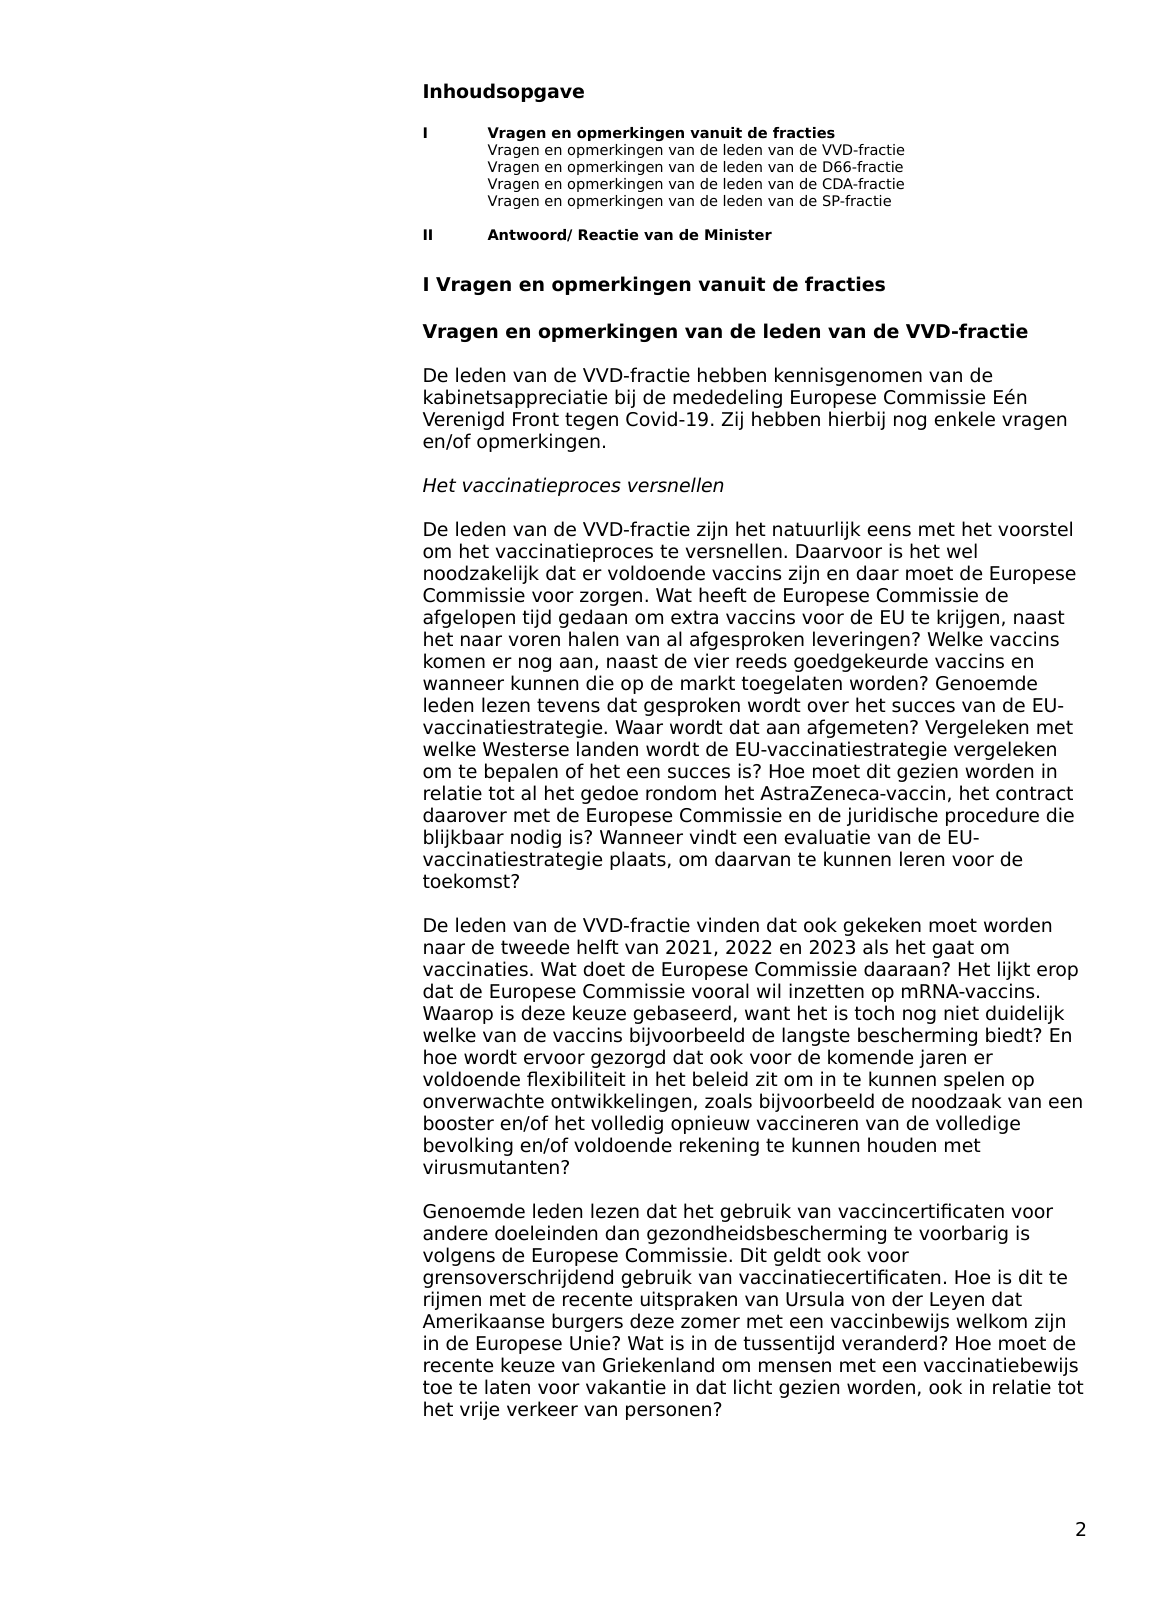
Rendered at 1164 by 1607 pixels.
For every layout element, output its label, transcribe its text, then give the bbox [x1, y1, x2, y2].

table_header Vragen en opmerkingen vanuit de fracties [481, 125, 1087, 142]
table_cell [422, 176, 481, 193]
table_cell II [422, 227, 481, 244]
table_cell [422, 193, 481, 210]
table_cell Vragen en opmerkingen van de leden van de D66-fractie [481, 159, 1087, 176]
text De leden van de VVD-fractie hebben kennisgenomen van de kabinetsappreciatie bij de mededeling Europese Commissie Eén Verenigd Front tegen Covid-19. Zij hebben hierbij nog enkele vragen en/of opmerkingen. [422, 365, 1087, 453]
table_cell Antwoord/ Reactie van de Minister [481, 227, 1087, 244]
table_header I [422, 125, 481, 142]
table_cell [422, 210, 481, 227]
table_cell [422, 142, 481, 159]
subtitle Het vaccinatieproces versnellen [422, 475, 1087, 497]
text De leden van de VVD-fractie zijn het natuurlijk eens met het voorstel om het vaccinatieproces te versnellen. Daarvoor is het wel noodzakelijk dat er voldoende vaccins zijn en daar moet de Europese Commissie voor zorgen. Wat heeft de Europese Commissie de afgelopen tijd gedaan om extra vaccins voor de EU te krijgen, naast het naar voren halen van al afgesproken leveringen? Welke vaccins komen er nog aan, naast de vier reeds goedgekeurde vaccins en wanneer kunnen die op de markt toegelaten worden? Genoemde leden lezen tevens dat gesproken wordt over het succes van de EU-vaccinatiestrategie. Waar wordt dat aan afgemeten? Vergeleken met welke Westerse landen wordt de EU-vaccinatiestrategie vergeleken om te bepalen of het een succes is? Hoe moet dit gezien worden in relatie tot al het gedoe rondom het AstraZeneca-vaccin, het contract daarover met de Europese Commissie en de juridische procedure die blijkbaar nodig is? Wanneer vindt een evaluatie van de EU-vaccinatiestrategie plaats, om daarvan te kunnen leren voor de toekomst? [422, 519, 1087, 893]
text Genoemde leden lezen dat het gebruik van vaccincertificaten voor andere doeleinden dan gezondheidsbescherming te voorbarig is volgens de Europese Commissie. Dit geldt ook voor grensoverschrijdend gebruik van vaccinatiecertificaten. Hoe is dit te rijmen met de recente uitspraken van Ursula von der Leyen dat Amerikaanse burgers deze zomer met een vaccinbewijs welkom zijn in de Europese Unie? Wat is in de tussentijd veranderd? Hoe moet de recente keuze van Griekenland om mensen met een vaccinatiebewijs toe te laten voor vakantie in dat licht gezien worden, ook in relatie tot het vrije verkeer van personen? [422, 1201, 1087, 1421]
subtitle Vragen en opmerkingen van de leden van de VVD-fractie [422, 321, 1087, 343]
table_cell Vragen en opmerkingen van de leden van de VVD-fractie [481, 142, 1087, 159]
table_cell [422, 159, 481, 176]
subtitle Inhoudsopgave [422, 81, 1087, 103]
subtitle I Vragen en opmerkingen vanuit de fracties [422, 274, 1087, 296]
table_cell Vragen en opmerkingen van de leden van de SP-fractie [481, 193, 1087, 210]
table_cell [481, 210, 1087, 227]
table_cell Vragen en opmerkingen van de leden van de CDA-fractie [481, 176, 1087, 193]
text De leden van de VVD-fractie vinden dat ook gekeken moet worden naar de tweede helft van 2021, 2022 en 2023 als het gaat om vaccinaties. Wat doet de Europese Commissie daaraan? Het lijkt erop dat de Europese Commissie vooral wil inzetten op mRNA-vaccins. Waarop is deze keuze gebaseerd, want het is toch nog niet duidelijk welke van de vaccins bijvoorbeeld de langste bescherming biedt? En hoe wordt ervoor gezorgd dat ook voor de komende jaren er voldoende flexibiliteit in het beleid zit om in te kunnen spelen op onverwachte ontwikkelingen, zoals bijvoorbeeld de noodzaak van een booster en/of het volledig opnieuw vaccineren van de volledige bevolking en/of voldoende rekening te kunnen houden met virusmutanten? [422, 915, 1087, 1179]
